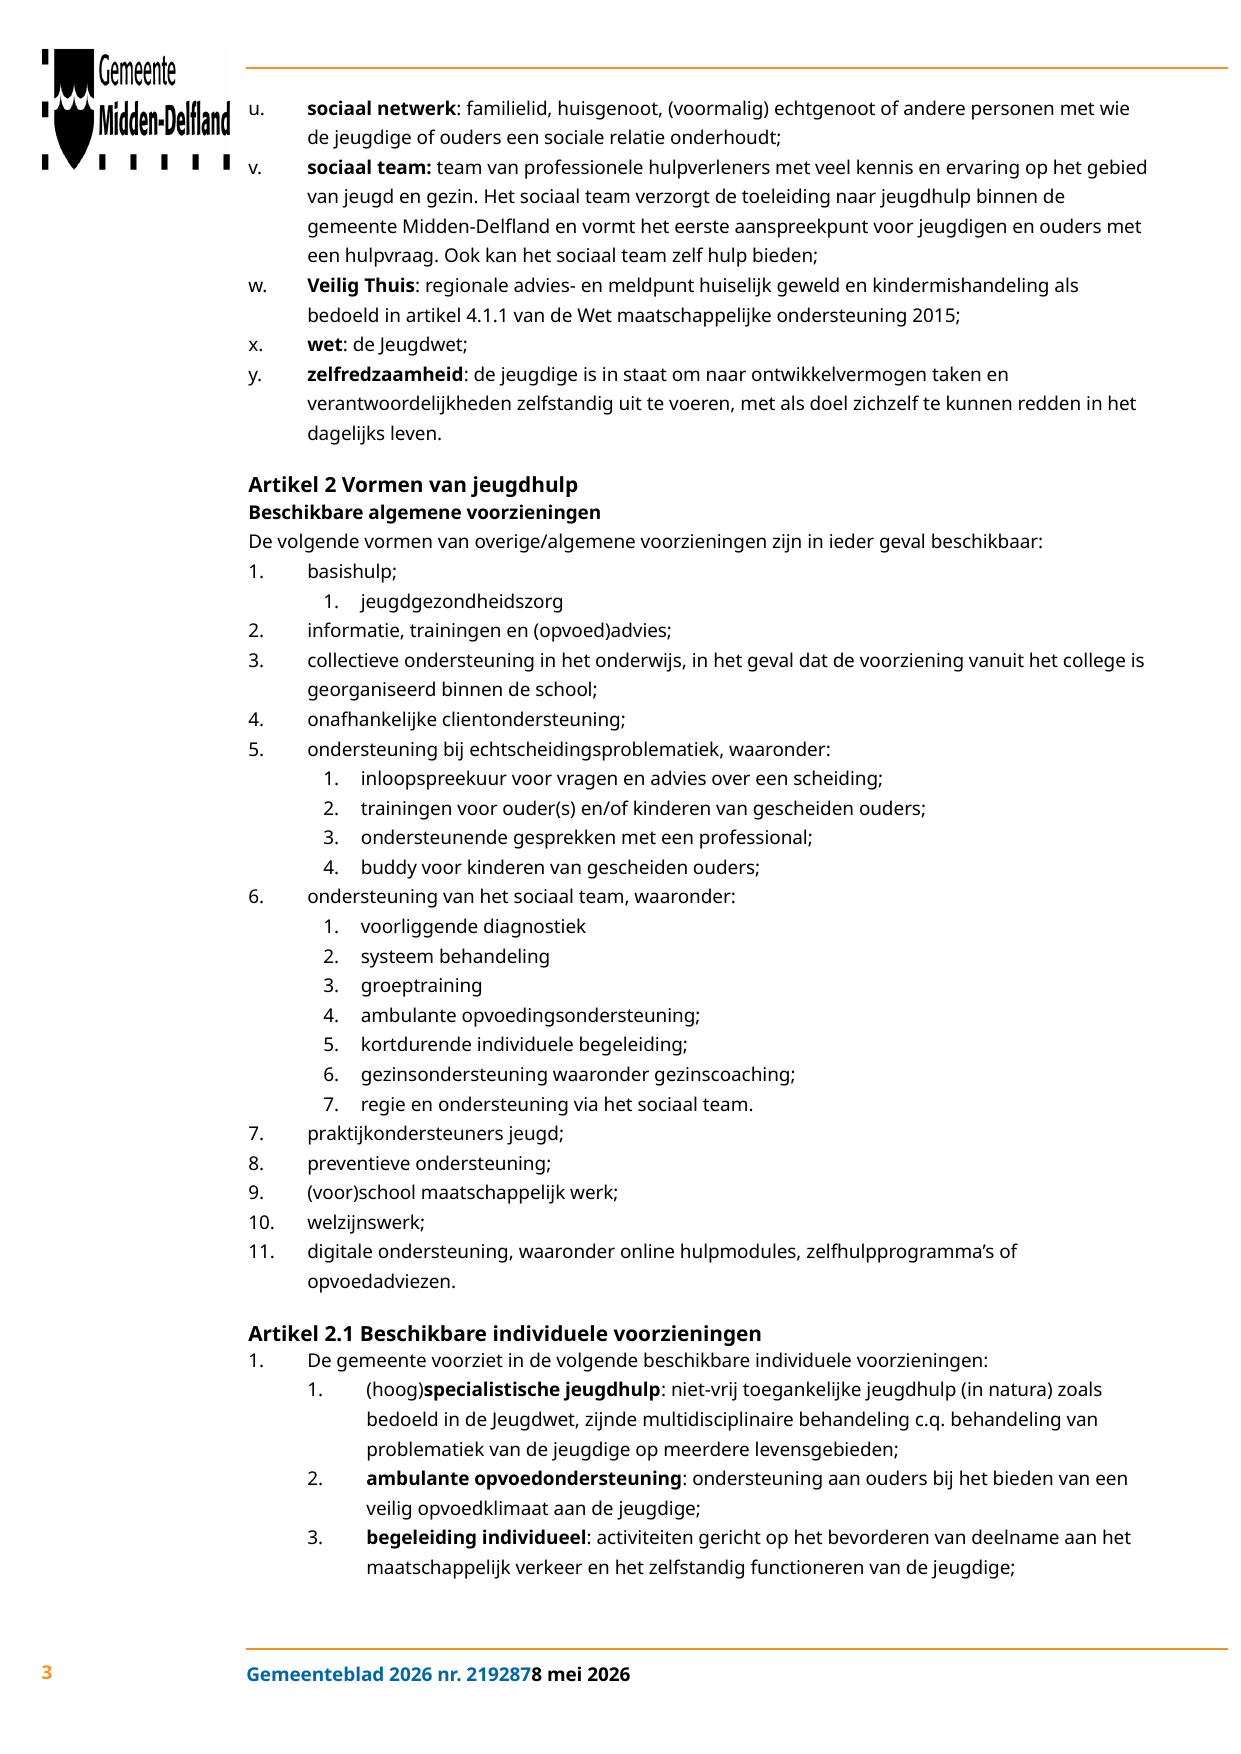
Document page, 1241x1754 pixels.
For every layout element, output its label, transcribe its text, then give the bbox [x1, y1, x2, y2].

list regie en ondersteuning via het sociaal team. [323, 1091, 1152, 1116]
list preventieve ondersteuning; [248, 1150, 1152, 1176]
list ambulante opvoedondersteuning: ondersteuning aan ouders bij het bieden van een veilig opvoedklimaat aan de jeugdige; [307, 1465, 1152, 1521]
list Veilig Thuis: regionale advies- en meldpunt huiselijk geweld en kindermishandeling als bedoeld in artikel 4.1.1 van de Wet maatschappelijke ondersteuning 2015; [248, 272, 1152, 328]
list (voor)school maatschappelijk werk; [248, 1179, 1152, 1205]
list onafhankelijke clientondersteuning; [248, 706, 1152, 732]
list sociaal team: team van professionele hulpverleners met veel kennis en ervaring op het gebied van jeugd en gezin. Het sociaal team verzorgt de toeleiding naar jeugdhulp binnen de gemeente Midden-Delfland en vormt het eerste aanspreekpunt voor jeugdigen en ouders met een hulpvraag. Ook kan het sociaal team zelf hulp bieden; [248, 154, 1152, 268]
list basishulp; [248, 558, 1152, 584]
text Artikel 2.1 Beschikbare individuele voorzieningen [248, 1319, 1152, 1347]
list gezinsondersteuning waaronder gezinscoaching; [323, 1061, 1152, 1087]
list groeptraining [323, 972, 1152, 998]
list begeleiding individueel: activiteiten gericht op het bevorderen van deelname aan het maatschappelijk verkeer en het zelfstandig functioneren van de jeugdige; [307, 1524, 1152, 1580]
list informatie, trainingen en (opvoed)advies; [248, 617, 1152, 643]
picture [41, 47, 231, 172]
list (hoog)specialistische jeugdhulp: niet-vrij toegankelijke jeugdhulp (in natura) zoals bedoeld in de Jeugdwet, zijnde multidisciplinaire behandeling c.q. behandeling van problematiek van de jeugdige op meerdere levensgebieden; [307, 1377, 1152, 1462]
list ambulante opvoedingsondersteuning; [323, 1002, 1152, 1028]
list wet: de Jeugdwet; [248, 331, 1152, 357]
list voorliggende diagnostiek [323, 913, 1152, 939]
list systeem behandeling [323, 943, 1152, 968]
list De gemeente voorziet in de volgende beschikbare individuele voorzieningen: [248, 1347, 1152, 1373]
text De volgende vormen van overige/algemene voorzieningen zijn in ieder geval beschikbaar: [248, 529, 1152, 554]
list buddy voor kinderen van gescheiden ouders; [323, 854, 1152, 880]
list ondersteuning van het sociaal team, waaronder: [248, 884, 1152, 909]
list jeugdgezondheidszorg [323, 588, 1152, 613]
list welzijnswerk; [248, 1209, 1152, 1235]
list ondersteuning bij echtscheidingsproblematiek, waaronder: [248, 736, 1152, 761]
text Artikel 2 Vormen van jeugdhulp [248, 471, 1152, 499]
text Beschikbare algemene voorzieningen [248, 499, 1152, 525]
list inloopspreekuur voor vragen en advies over een scheiding; [323, 765, 1152, 791]
list praktijkondersteuners jeugd; [248, 1120, 1152, 1146]
list trainingen voor ouder(s) en/of kinderen van gescheiden ouders; [323, 795, 1152, 821]
list digitale ondersteuning, waaronder online hulpmodules, zelfhulpprogramma’s of opvoedadviezen. [248, 1239, 1152, 1294]
list collectieve ondersteuning in het onderwijs, in het geval dat de voorziening vanuit het college is georganiseerd binnen de school; [248, 647, 1152, 702]
list zelfredzaamheid: de jeugdige is in staat om naar ontwikkelvermogen taken en verantwoordelijkheden zelfstandig uit te voeren, met als doel zichzelf te kunnen redden in het dagelijks leven. [248, 361, 1152, 446]
list ondersteunende gesprekken met een professional; [323, 824, 1152, 850]
list kortdurende individuele begeleiding; [323, 1032, 1152, 1057]
list sociaal netwerk: familielid, huisgenoot, (voormalig) echtgenoot of andere personen met wie de jeugdige of ouders een sociale relatie onderhoudt; [248, 95, 1152, 150]
